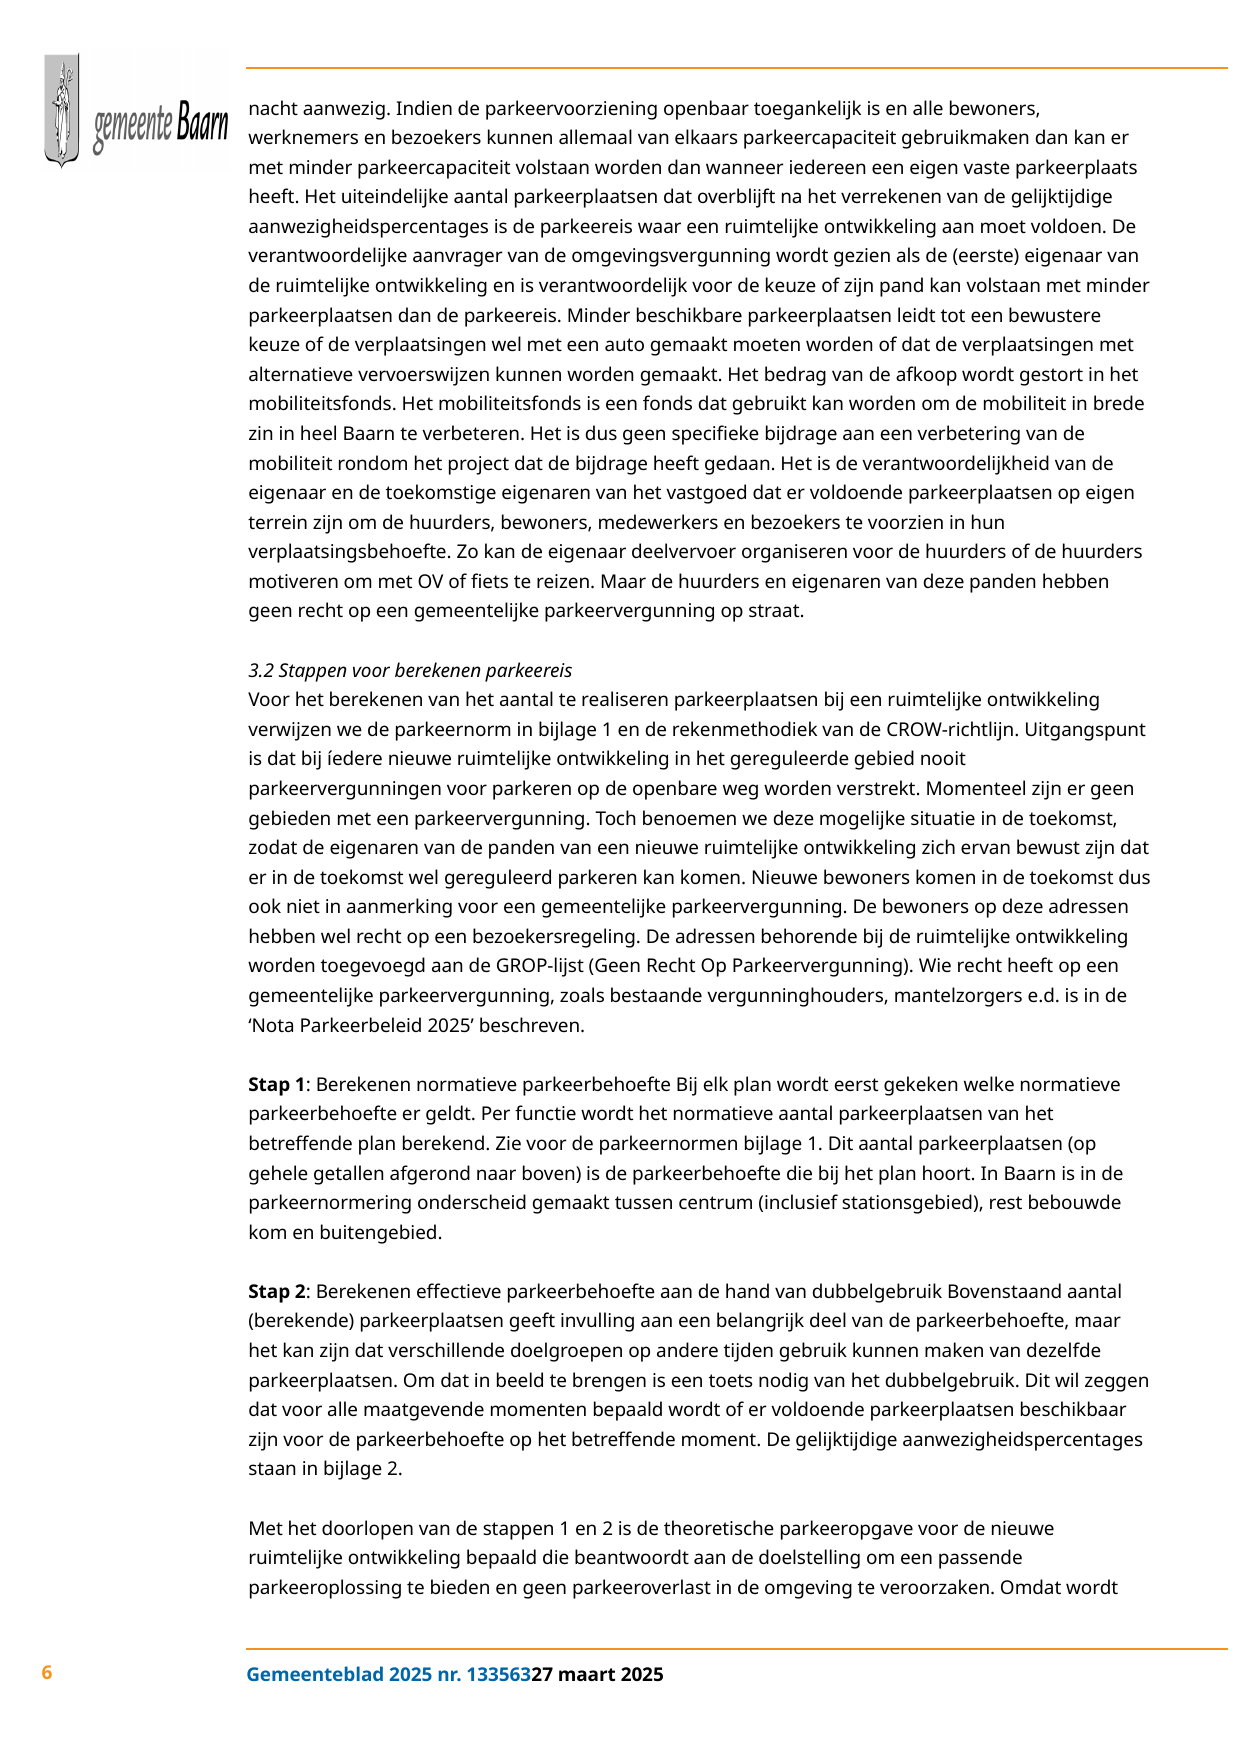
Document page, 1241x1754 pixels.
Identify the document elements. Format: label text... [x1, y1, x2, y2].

text Stap 2: Berekenen effectieve parkeerbehoefte aan de hand van dubbelgebruik Bovenstaand aantal (berekende) parkeerplaatsen geeft invulling aan een belangrijk deel van de parkeerbehoefte, maar het kan zijn dat verschillende doelgroepen op andere tijden gebruik kunnen maken van dezelfde parkeerplaatsen. Om dat in beeld te brengen is een toets nodig van het dubbelgebruik. Dit wil zeggen dat voor alle maatgevende momenten bepaald wordt of er voldoende parkeerplaatsen beschikbaar zijn voor de parkeerbehoefte op het betreffende moment. De gelijktijdige aanwezigheidspercentages staan in bijlage 2. [248, 1278, 1152, 1481]
picture [41, 47, 231, 172]
text Met het doorlopen van de stappen 1 en 2 is de theoretische parkeeropgave voor de nieuwe ruimtelijke ontwikkeling bepaald die beantwoordt aan de doelstelling om een passende parkeeroplossing te bieden en geen parkeeroverlast in de omgeving te veroorzaken. Omdat wordt [248, 1515, 1152, 1600]
text Voor het berekenen van het aantal te realiseren parkeerplaatsen bij een ruimtelijke ontwikkeling verwijzen we de parkeernorm in bijlage 1 en de rekenmethodiek van de CROW-richtlijn. Uitgangspunt is dat bij íedere nieuwe ruimtelijke ontwikkeling in het gereguleerde gebied nooit parkeervergunningen voor parkeren op de openbare weg worden verstrekt. Momenteel zijn er geen gebieden met een parkeervergunning. Toch benoemen we deze mogelijke situatie in de toekomst, zodat de eigenaren van de panden van een nieuwe ruimtelijke ontwikkeling zich ervan bewust zijn dat er in de toekomst wel gereguleerd parkeren kan komen. Nieuwe bewoners komen in de toekomst dus ook niet in aanmerking voor een gemeentelijke parkeervergunning. De bewoners op deze adressen hebben wel recht op een bezoekersregeling. De adressen behorende bij de ruimtelijke ontwikkeling worden toegevoegd aan de GROP-lijst (Geen Recht Op Parkeervergunning). Wie recht heeft op een gemeentelijke parkeervergunning, zoals bestaande vergunninghouders, mantelzorgers e.d. is in de ‘Nota Parkeerbeleid 2025’ beschreven. [248, 686, 1152, 1038]
text Stap 1: Berekenen normatieve parkeerbehoefte Bij elk plan wordt eerst gekeken welke normatieve parkeerbehoefte er geldt. Per functie wordt het normatieve aantal parkeerplaatsen van het betreffende plan berekend. Zie voor de parkeernormen bijlage 1. Dit aantal parkeerplaatsen (op gehele getallen afgerond naar boven) is de parkeerbehoefte die bij het plan hoort. In Baarn is in de parkeernormering onderscheid gemaakt tussen centrum (inclusief stationsgebied), rest bebouwde kom en buitengebied. [248, 1071, 1152, 1245]
text 3.2 Stappen voor berekenen parkeereis [248, 657, 1152, 683]
text nacht aanwezig. Indien de parkeervoorziening openbaar toegankelijk is en alle bewoners, werknemers en bezoekers kunnen allemaal van elkaars parkeercapaciteit gebruikmaken dan kan er met minder parkeercapaciteit volstaan worden dan wanneer iedereen een eigen vaste parkeerplaats heeft. Het uiteindelijke aantal parkeerplaatsen dat overblijft na het verrekenen van de gelijktijdige aanwezigheidspercentages is de parkeereis waar een ruimtelijke ontwikkeling aan moet voldoen. De verantwoordelijke aanvrager van de omgevingsvergunning wordt gezien als de (eerste) eigenaar van de ruimtelijke ontwikkeling en is verantwoordelijk voor de keuze of zijn pand kan volstaan met minder parkeerplaatsen dan de parkeereis. Minder beschikbare parkeerplaatsen leidt tot een bewustere keuze of de verplaatsingen wel met een auto gemaakt moeten worden of dat de verplaatsingen met alternatieve vervoerswijzen kunnen worden gemaakt. Het bedrag van de afkoop wordt gestort in het mobiliteitsfonds. Het mobiliteitsfonds is een fonds dat gebruikt kan worden om de mobiliteit in brede zin in heel Baarn te verbeteren. Het is dus geen specifieke bijdrage aan een verbetering van de mobiliteit rondom het project dat de bijdrage heeft gedaan. Het is de verantwoordelijkheid van de eigenaar en de toekomstige eigenaren van het vastgoed dat er voldoende parkeerplaatsen op eigen terrein zijn om de huurders, bewoners, medewerkers en bezoekers te voorzien in hun verplaatsingsbehoefte. Zo kan de eigenaar deelvervoer organiseren voor de huurders of de huurders motiveren om met OV of fiets te reizen. Maar de huurders en eigenaren van deze panden hebben geen recht op een gemeentelijke parkeervergunning op straat. [248, 95, 1152, 623]
